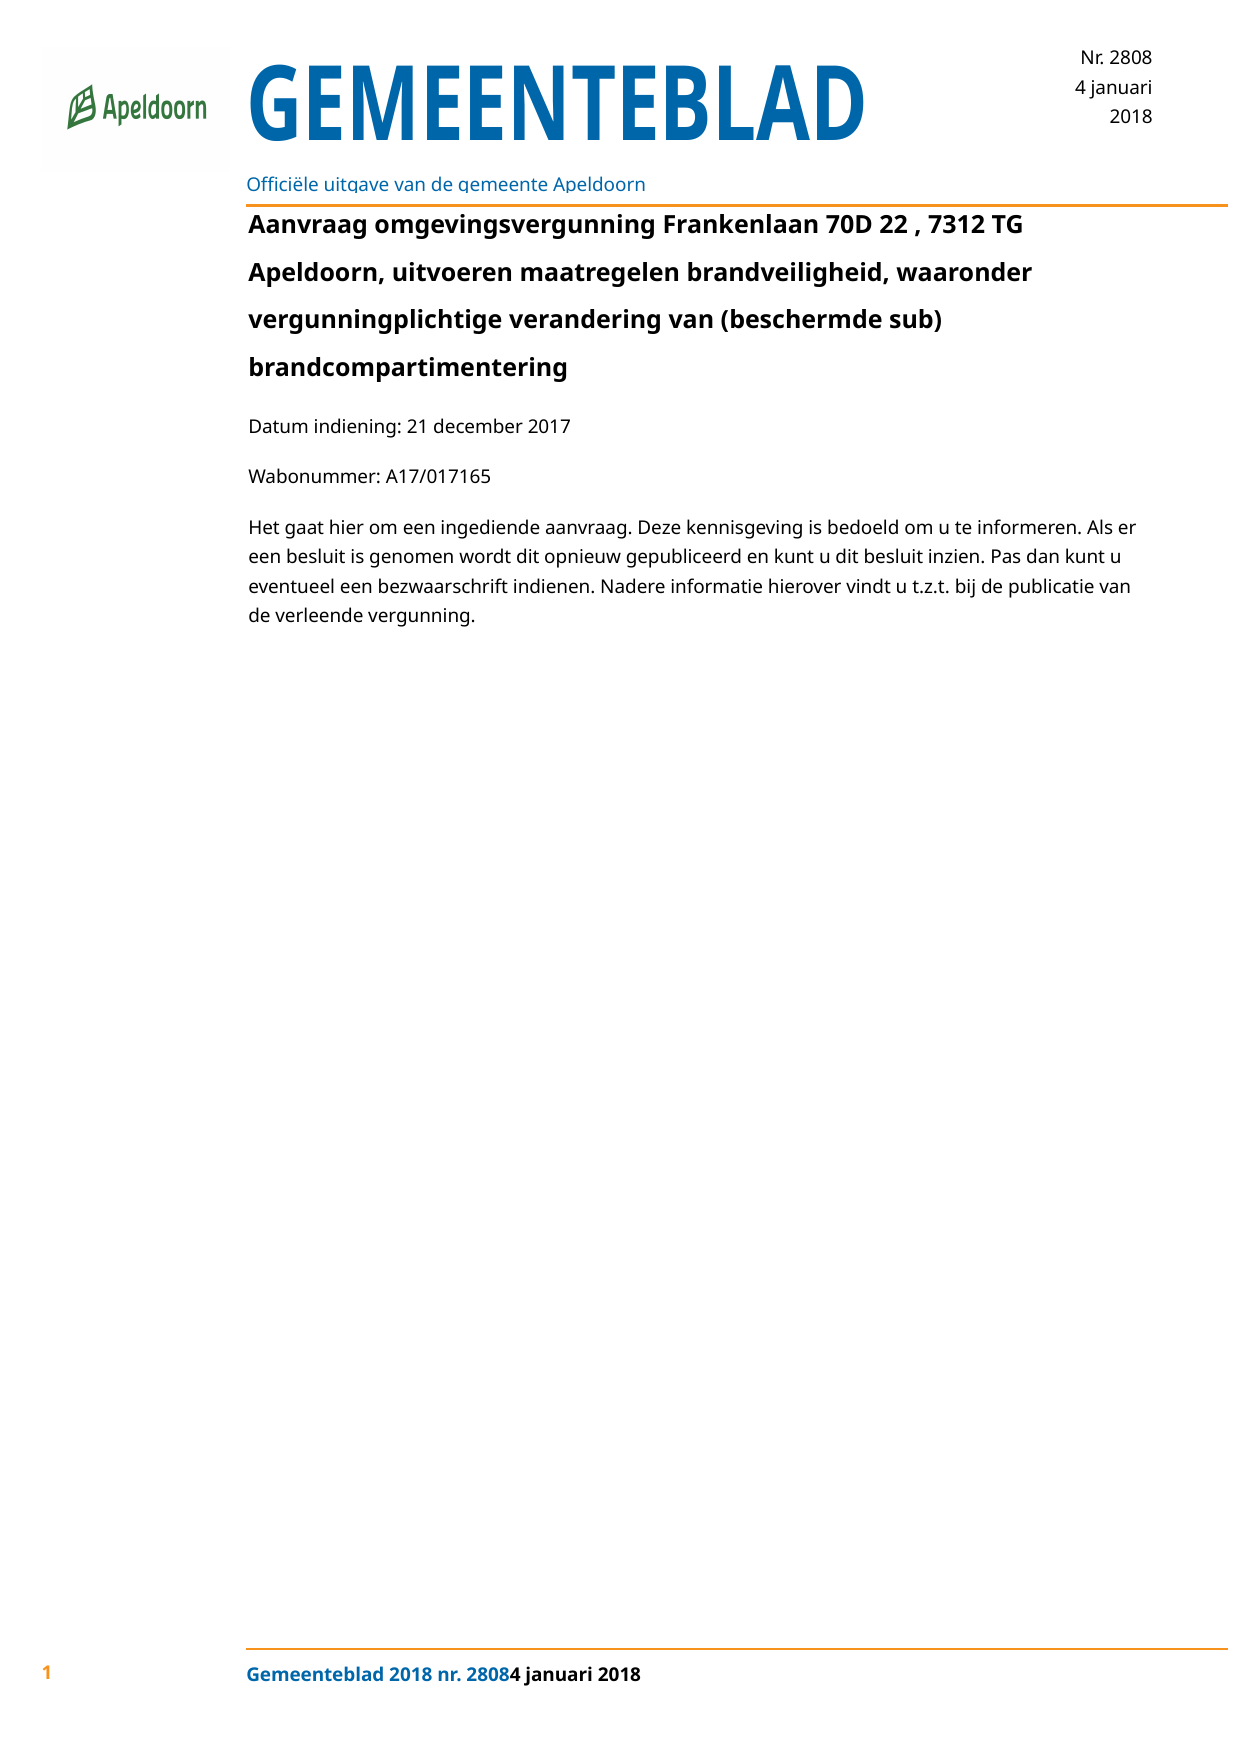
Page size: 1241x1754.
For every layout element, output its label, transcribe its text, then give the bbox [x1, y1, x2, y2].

text Wabonummer: A17/017165 [248, 463, 1152, 489]
text Het gaat hier om een ingediende aanvraag. Deze kennisgeving is bedoeld om u te informeren. Als er een besluit is genomen wordt dit opnieuw gepubliceerd en kunt u dit besluit inzien. Pas dan kunt u eventueel een bezwaarschrift indienen. Nadere informatie hierover vindt u t.z.t. bij de publicatie van de verleende vergunning. [248, 514, 1152, 628]
text Datum indiening: 21 december 2017 [248, 413, 1152, 439]
text Aanvraag omgevingsvergunning Frankenlaan 70D 22 , 7312 TG Apeldoorn, uitvoeren maatregelen brandveiligheid, waaronder vergunningplichtige verandering van (beschermde sub) brandcompartimentering [248, 207, 1152, 384]
picture [41, 47, 231, 172]
